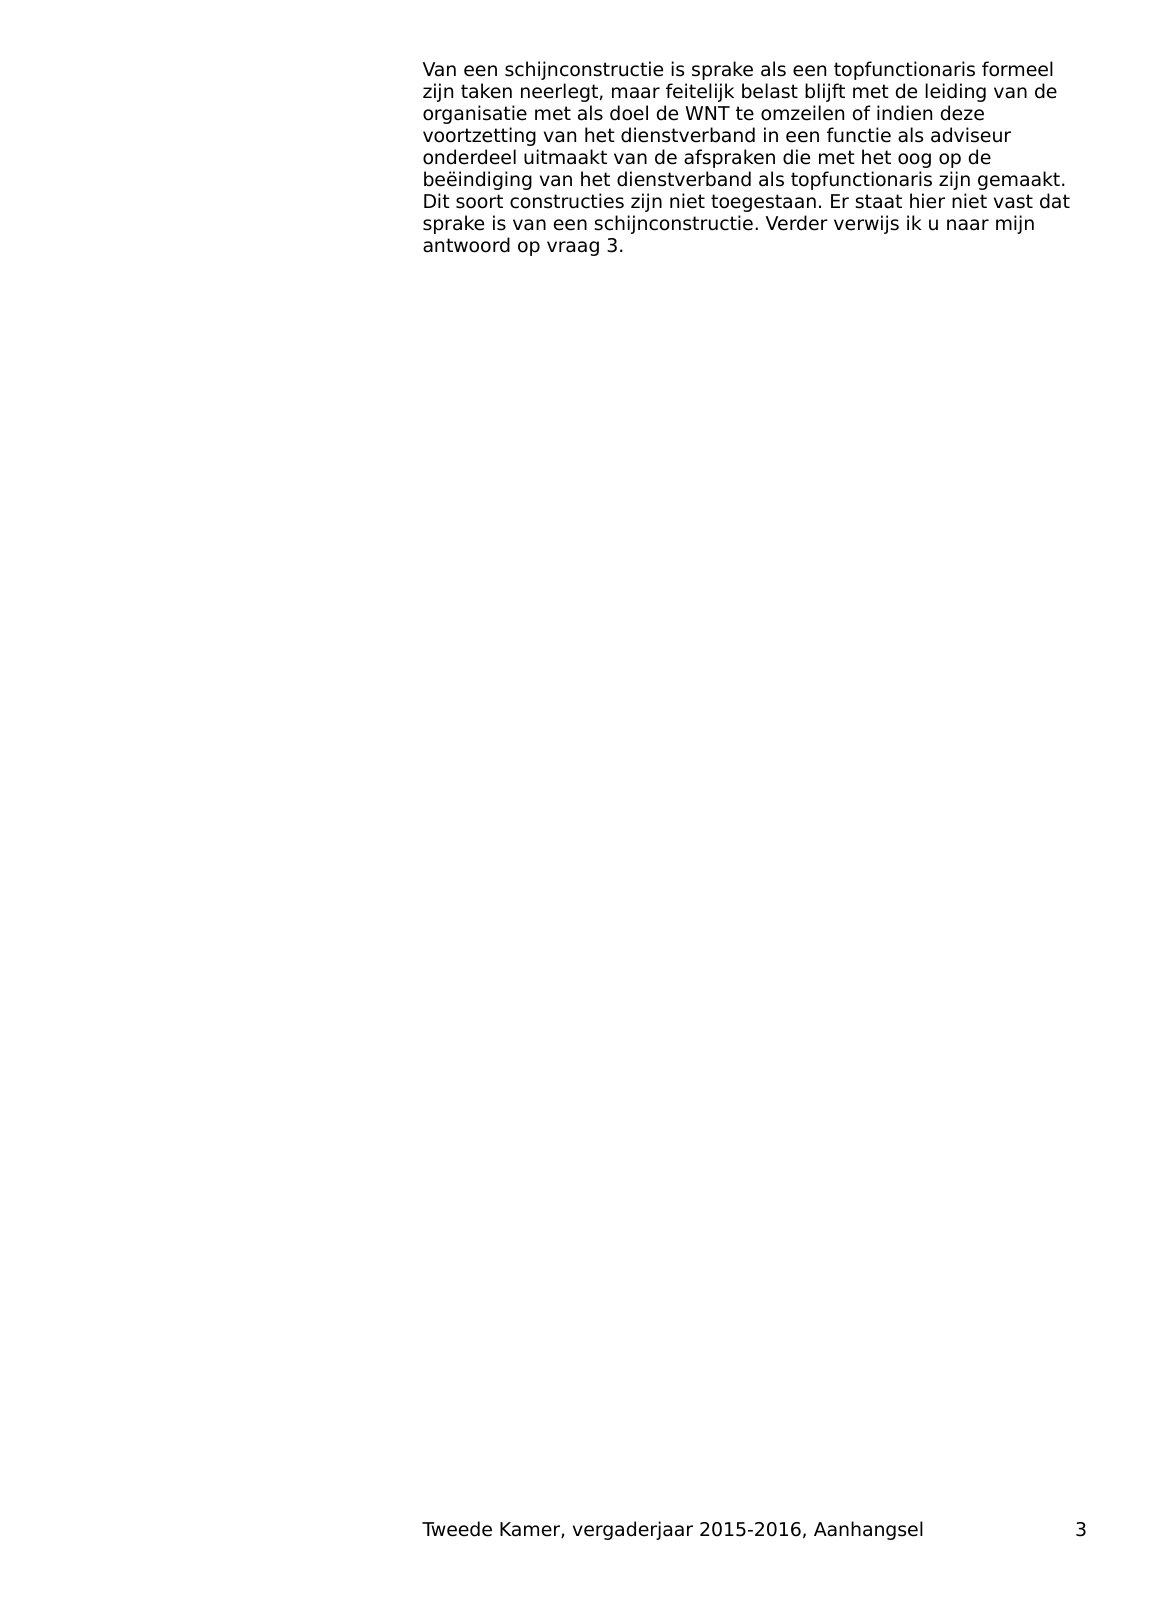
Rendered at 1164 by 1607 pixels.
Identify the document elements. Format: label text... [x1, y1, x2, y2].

text Van een schijnconstructie is sprake als een topfunctionaris formeel zijn taken neerlegt, maar feitelijk belast blijft met de leiding van de organisatie met als doel de WNT te omzeilen of indien deze voortzetting van het dienstverband in een functie als adviseur onderdeel uitmaakt van de afspraken die met het oog op de beëindiging van het dienstverband als topfunctionaris zijn gemaakt. Dit soort constructies zijn niet toegestaan. Er staat hier niet vast dat sprake is van een schijnconstructie. Verder verwijs ik u naar mijn antwoord op vraag 3. [422, 59, 1087, 257]
